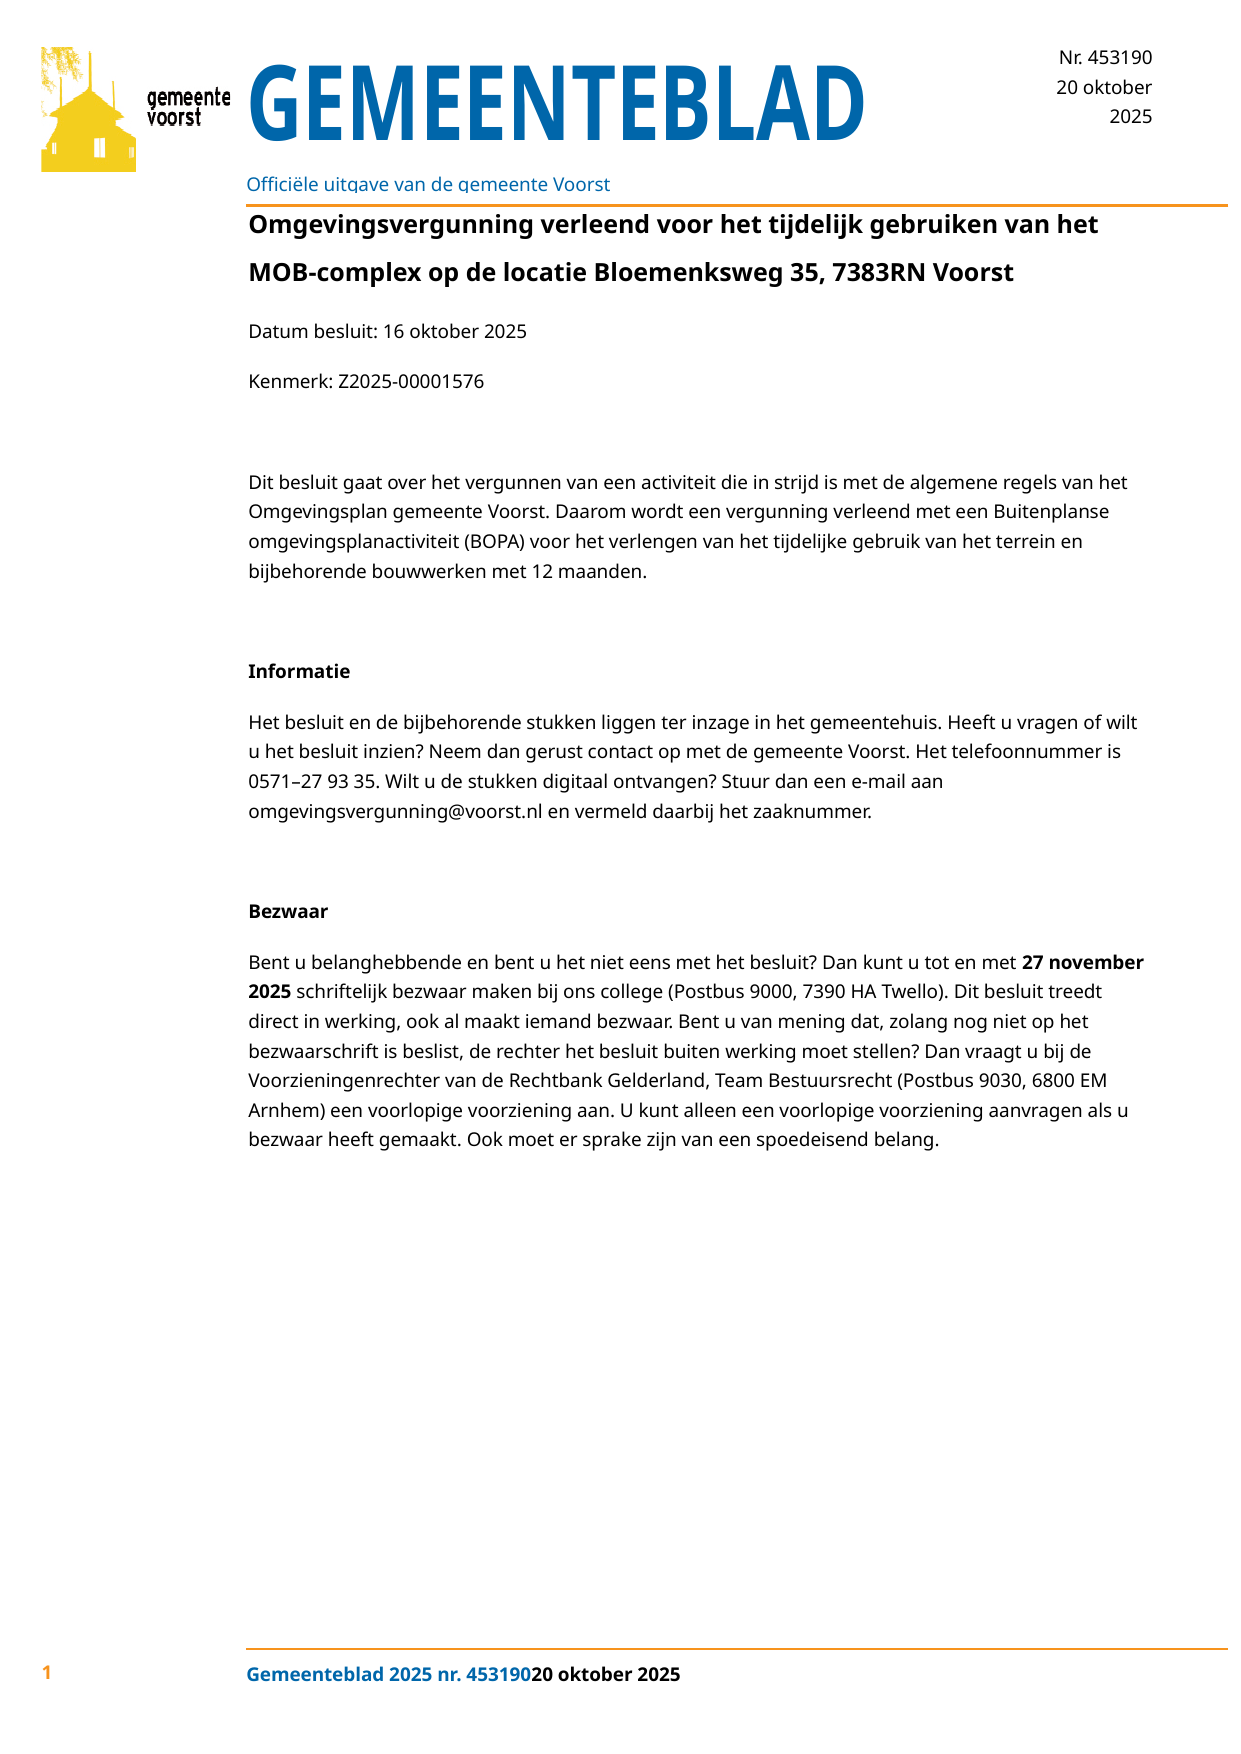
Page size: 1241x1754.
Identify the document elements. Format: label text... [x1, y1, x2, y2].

picture [41, 47, 231, 172]
text Het besluit en de bijbehorende stukken liggen ter inzage in het gemeentehuis. Heeft u vragen of wilt u het besluit inzien? Neem dan gerust contact op met de gemeente Voorst. Het telefoonnummer is 0571–27 93 35. Wilt u de stukken digitaal ontvangen? Stuur dan een e-mail aan omgevingsvergunning@voorst.nl en vermeld daarbij het zaaknummer. [248, 709, 1152, 824]
text Omgevingsvergunning verleend voor het tijdelijk gebruiken van het MOB-complex op de locatie Bloemenksweg 35, 7383RN Voorst [248, 207, 1152, 288]
text Bent u belanghebbende en bent u het niet eens met het besluit? Dan kunt u tot en met 27 november 2025 schriftelijk bezwaar maken bij ons college (Postbus 9000, 7390 HA Twello). Dit besluit treedt direct in werking, ook al maakt iemand bezwaar. Bent u van mening dat, zolang nog niet op het bezwaarschrift is beslist, de rechter het besluit buiten werking moet stellen? Dan vraagt u bij de Voorzieningenrechter van de Rechtbank Gelderland, Team Bestuursrecht (Postbus 9030, 6800 EM Arnhem) een voorlopige voorziening aan. U kunt alleen een voorlopige voorziening aanvragen als u bezwaar heeft gemaakt. Ook moet er sprake zijn van een spoedeisend belang. [248, 949, 1152, 1152]
text Kenmerk: Z2025-00001576 [248, 368, 1152, 394]
text Bezwaar [248, 899, 1152, 924]
text Datum besluit: 16 oktober 2025 [248, 318, 1152, 344]
text Dit besluit gaat over het vergunnen van een activiteit die in strijd is met de algemene regels van het Omgevingsplan gemeente Voorst. Daarom wordt een vergunning verleend met een Buitenplanse omgevingsplanactiviteit (BOPA) voor het verlengen van het tijdelijke gebruik van het terrein en bijbehorende bouwwerken met 12 maanden. [248, 469, 1152, 584]
text Informatie [248, 659, 1152, 684]
